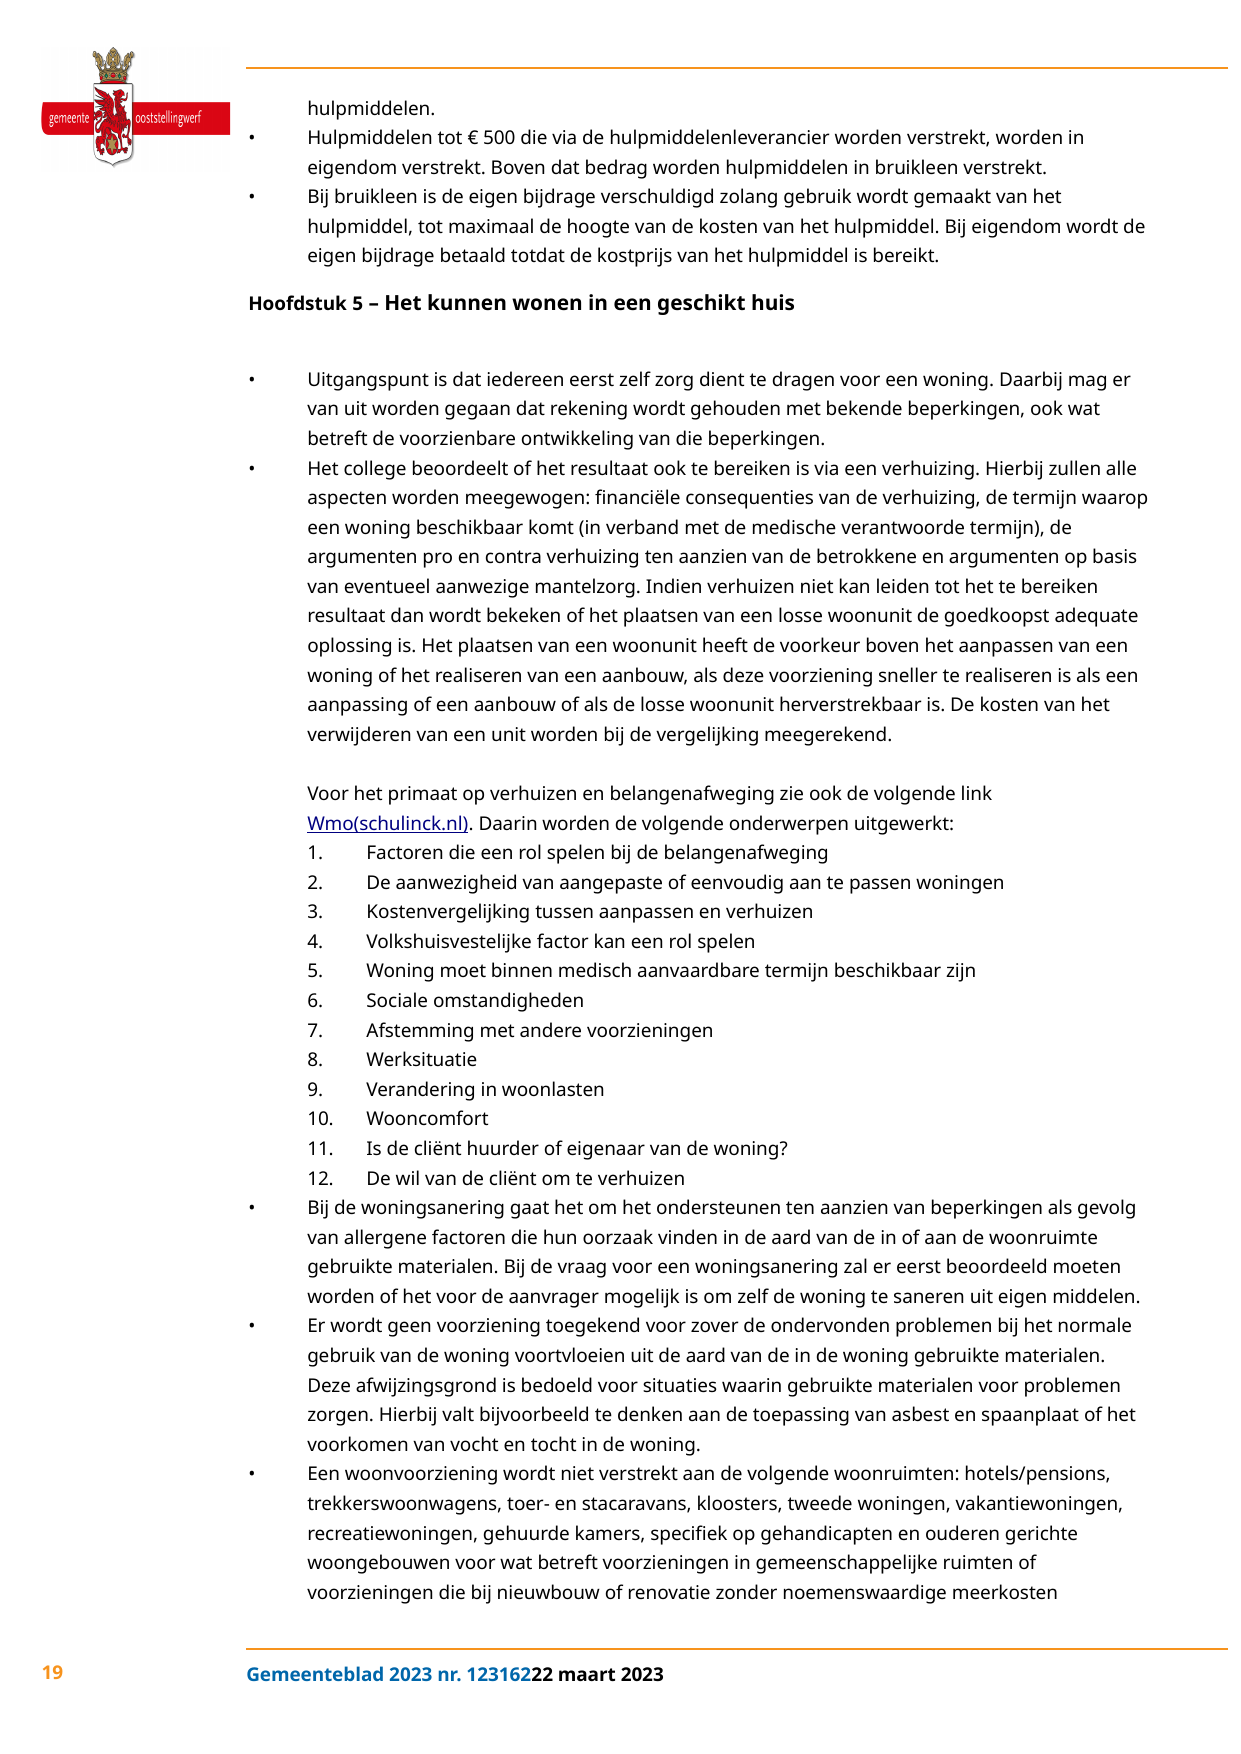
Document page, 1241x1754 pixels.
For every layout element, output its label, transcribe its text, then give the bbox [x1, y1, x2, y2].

list Bij bruikleen is de eigen bijdrage verschuldigd zolang gebruik wordt gemaakt van het hulpmiddel, tot maximaal de hoogte van de kosten van het hulpmiddel. Bij eigendom wordt de eigen bijdrage betaald totdat de kostprijs van het hulpmiddel is bereikt. [248, 183, 1152, 268]
picture [41, 47, 231, 172]
list Werksituatie [307, 1046, 1152, 1072]
list Volkshuisvestelijke factor kan een rol spelen [307, 928, 1152, 954]
list Kostenvergelijking tussen aanpassen en verhuizen [307, 898, 1152, 924]
list Wooncomfort [307, 1106, 1152, 1131]
list Bij de woningsanering gaat het om het ondersteunen ten aanzien van beperkingen als gevolg van allergene factoren die hun oorzaak vinden in de aard van de in of aan de woonruimte gebruikte materialen. Bij de vraag voor een woningsanering zal er eerst beoordeeld moeten worden of het voor de aanvrager mogelijk is om zelf de woning te saneren uit eigen middelen. [248, 1194, 1152, 1309]
list Er wordt geen voorziening toegekend voor zover de ondervonden problemen bij het normale gebruik van de woning voortvloeien uit de aard van de in de woning gebruikte materialen. Deze afwijzingsgrond is bedoeld voor situaties waarin gebruikte materialen voor problemen zorgen. Hierbij valt bijvoorbeeld te denken aan de toepassing van asbest en spaanplaat of het voorkomen van vocht en tocht in de woning. [248, 1313, 1152, 1457]
list Factoren die een rol spelen bij de belangenafweging [307, 839, 1152, 865]
list Uitgangspunt is dat iedereen eerst zelf zorg dient te dragen voor een woning. Daarbij mag er van uit worden gegaan dat rekening wordt gehouden met bekende beperkingen, ook wat betreft de voorzienbare ontwikkeling van die beperkingen. [248, 366, 1152, 451]
list Woning moet binnen medisch aanvaardbare termijn beschikbaar zijn [307, 958, 1152, 983]
list Afstemming met andere voorzieningen [307, 1017, 1152, 1043]
text Hoofdstuk 5 – Het kunnen wonen in een geschikt huis [248, 288, 1152, 317]
list Verandering in woonlasten [307, 1076, 1152, 1102]
list De aanwezigheid van aangepaste of eenvoudig aan te passen woningen [307, 869, 1152, 895]
list hulpmiddelen. [248, 95, 1152, 121]
list Sociale omstandigheden [307, 987, 1152, 1013]
list Is de cliënt huurder of eigenaar van de woning? [307, 1135, 1152, 1161]
list De wil van de cliënt om te verhuizen [307, 1165, 1152, 1191]
list Een woonvoorziening wordt niet verstrekt aan de volgende woonruimten: hotels/pensions, trekkerswoonwagens, toer- en stacaravans, kloosters, tweede woningen, vakantiewoningen, recreatiewoningen, gehuurde kamers, specifiek op gehandicapten en ouderen gerichte woongebouwen voor wat betreft voorzieningen in gemeenschappelijke ruimten of voorzieningen die bij nieuwbouw of renovatie zonder noemenswaardige meerkosten [248, 1461, 1152, 1605]
list Het college beoordeelt of het resultaat ook te bereiken is via een verhuizing. Hierbij zullen alle aspecten worden meegewogen: financiële consequenties van de verhuizing, de termijn waarop een woning beschikbaar komt (in verband met de medische verantwoorde termijn), de argumenten pro en contra verhuizing ten aanzien van de betrokkene en argumenten op basis van eventueel aanwezige mantelzorg. Indien verhuizen niet kan leiden tot het te bereiken resultaat dan wordt bekeken of het plaatsen van een losse woonunit de goedkoopst adequate oplossing is. Het plaatsen van een woonunit heeft de voorkeur boven het aanpassen van een woning of het realiseren van een aanbouw, als deze voorziening sneller te realiseren is als een aanpassing of een aanbouw of als de losse woonunit herverstrekbaar is. De kosten van het verwijderen van een unit worden bij de vergelijking meegerekend. [248, 455, 1152, 747]
list Voor het primaat op verhuizen en belangenafweging zie ook de volgende link Wmo(schulinck.nl). Daarin worden de volgende onderwerpen uitgewerkt: [248, 780, 1152, 836]
list Hulpmiddelen tot € 500 die via de hulpmiddelenleverancier worden verstrekt, worden in eigendom verstrekt. Boven dat bedrag worden hulpmiddelen in bruikleen verstrekt. [248, 124, 1152, 180]
